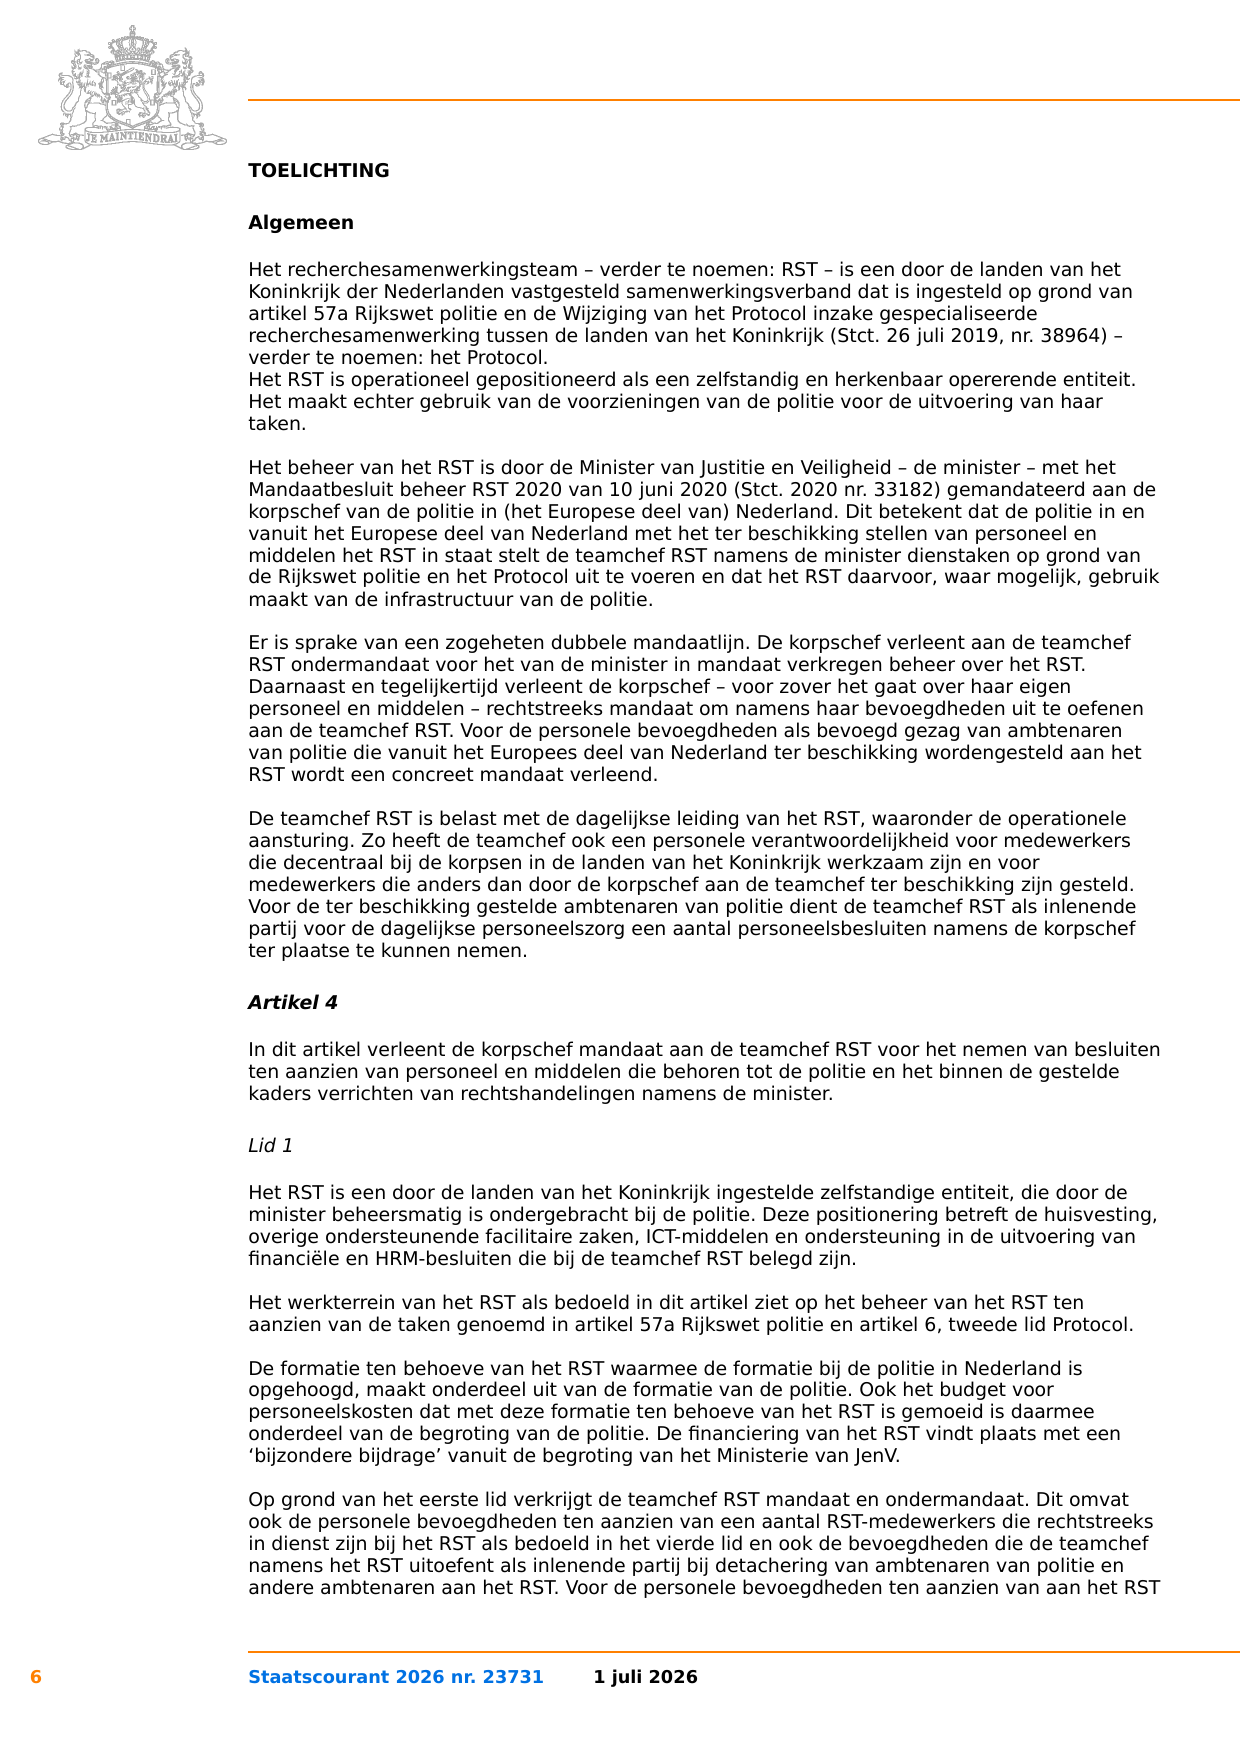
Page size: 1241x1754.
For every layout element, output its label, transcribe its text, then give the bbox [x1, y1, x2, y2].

text Op grond van het eerste lid verkrijgt de teamchef RST mandaat en ondermandaat. Dit omvat ook de personele bevoegdheden ten aanzien van een aantal RST-medewerkers die rechtstreeks in dienst zijn bij het RST als bedoeld in het vierde lid en ook de bevoegdheden die de teamchef namens het RST uitoefent als inlenende partij bij detachering van ambtenaren van politie en andere ambtenaren aan het RST. Voor de personele bevoegdheden ten aanzien van aan het RST [248, 1489, 1163, 1599]
text Het RST is een door de landen van het Koninkrijk ingestelde zelfstandige entiteit, die door de minister beheersmatig is ondergebracht bij de politie. Deze positionering betreft de huisvesting, overige ondersteunende facilitaire zaken, ICT-middelen en ondersteuning in de uitvoering van financiële en HRM-besluiten die bij de teamchef RST belegd zijn. [248, 1182, 1163, 1270]
subtitle Lid 1 [248, 1135, 1163, 1157]
text Er is sprake van een zogeheten dubbele mandaatlijn. De korpschef verleent aan de teamchef RST ondermandaat voor het van de minister in mandaat verkregen beheer over het RST. Daarnaast en tegelijkertijd verleent de korpschef – voor zover het gaat over haar eigen personeel en middelen – rechtstreeks mandaat om namens haar bevoegdheden uit te oefenen aan de teamchef RST. Voor de personele bevoegdheden als bevoegd gezag van ambtenaren van politie die vanuit het Europees deel van Nederland ter beschikking wordengesteld aan het RST wordt een concreet mandaat verleend. [248, 632, 1163, 786]
text In dit artikel verleent de korpschef mandaat aan de teamchef RST voor het nemen van besluiten ten aanzien van personeel en middelen die behoren tot de politie en het binnen de gestelde kaders verrichten van rechtshandelingen namens de minister. [248, 1039, 1163, 1105]
text Het beheer van het RST is door de Minister van Justitie en Veiligheid – de minister – met het Mandaatbesluit beheer RST 2020 van 10 juni 2020 (Stct. 2020 nr. 33182) gemandateerd aan de korpschef van de politie in (het Europese deel van) Nederland. Dit betekent dat de politie in en vanuit het Europese deel van Nederland met het ter beschikking stellen van personeel en middelen het RST in staat stelt de teamchef RST namens de minister dienstaken op grond van de Rijkswet politie en het Protocol uit te voeren en dat het RST daarvoor, waar mogelijk, gebruik maakt van de infrastructuur van de politie. [248, 457, 1163, 610]
subtitle Artikel 4 [248, 992, 1163, 1014]
text De formatie ten behoeve van het RST waarmee de formatie bij de politie in Nederland is opgehoogd, maakt onderdeel uit van de formatie van de politie. Ook het budget voor personeelskosten dat met deze formatie ten behoeve van het RST is gemoeid is daarmee onderdeel van de begroting van de politie. De financiering van het RST vindt plaats met een ‘bijzondere bijdrage’ vanuit de begroting van het Ministerie van JenV. [248, 1357, 1163, 1467]
picture [38, 25, 227, 150]
text Het recherchesamenwerkingsteam – verder te noemen: RST – is een door de landen van het Koninkrijk der Nederlanden vastgesteld samenwerkingsverband dat is ingesteld op grond van artikel 57a Rijkswet politie en de Wijziging van het Protocol inzake gespecialiseerde recherchesamenwerking tussen de landen van het Koninkrijk (Stct. 26 juli 2019, nr. 38964) – verder te noemen: het Protocol. [248, 259, 1163, 369]
subtitle Algemeen [248, 212, 1163, 234]
text Het RST is operationeel gepositioneerd als een zelfstandig en herkenbaar opererende entiteit. [248, 369, 1163, 391]
text Het maakt echter gebruik van de voorzieningen van de politie voor de uitvoering van haar taken. [248, 391, 1163, 435]
text Het werkterrein van het RST als bedoeld in dit artikel ziet op het beheer van het RST ten aanzien van de taken genoemd in artikel 57a Rijkswet politie en artikel 6, tweede lid Protocol. [248, 1292, 1163, 1336]
text De teamchef RST is belast met de dagelijkse leiding van het RST, waaronder de operationele aansturing. Zo heeft de teamchef ook een personele verantwoordelijkheid voor medewerkers die decentraal bij de korpsen in de landen van het Koninkrijk werkzaam zijn en voor medewerkers die anders dan door de korpschef aan de teamchef ter beschikking zijn gesteld. Voor de ter beschikking gestelde ambtenaren van politie dient de teamchef RST als inlenende partij voor de dagelijkse personeelszorg een aantal personeelsbesluiten namens de korpschef ter plaatse te kunnen nemen. [248, 808, 1163, 962]
subtitle TOELICHTING [248, 160, 1163, 182]
